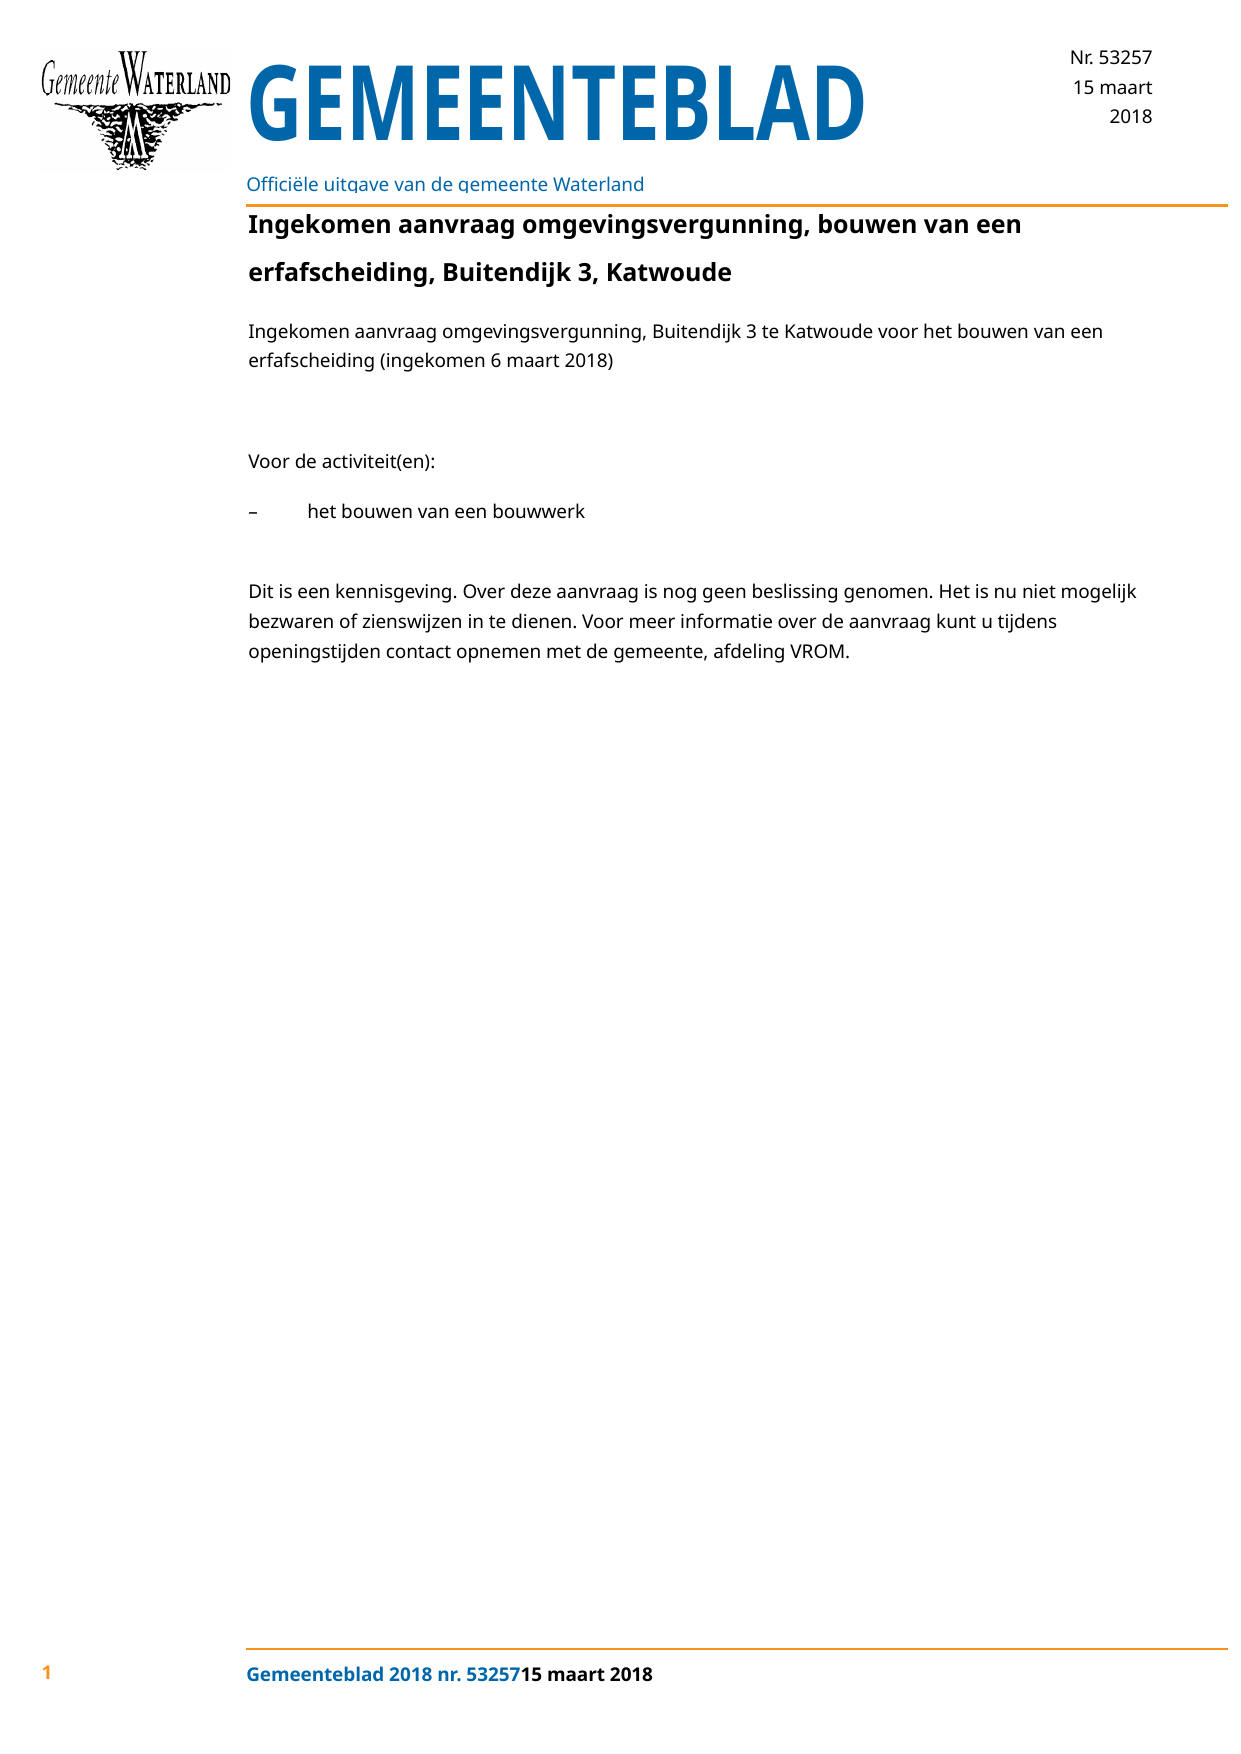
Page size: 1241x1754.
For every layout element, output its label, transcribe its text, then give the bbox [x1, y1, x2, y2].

text Ingekomen aanvraag omgevingsvergunning, Buitendijk 3 te Katwoude voor het bouwen van een erfafscheiding (ingekomen 6 maart 2018) [248, 318, 1152, 373]
picture [41, 47, 231, 172]
list het bouwen van een bouwwerk [248, 499, 1152, 524]
text Voor de activiteit(en): [248, 448, 1152, 474]
text Dit is een kennisgeving. Over deze aanvraag is nog geen beslissing genomen. Het is nu niet mogelijk bezwaren of zienswijzen in te dienen. Voor meer informatie over de aanvraag kunt u tijdens openingstijden contact opnemen met de gemeente, afdeling VROM. [248, 579, 1152, 664]
text Ingekomen aanvraag omgevingsvergunning, bouwen van een erfafscheiding, Buitendijk 3, Katwoude [248, 207, 1152, 288]
